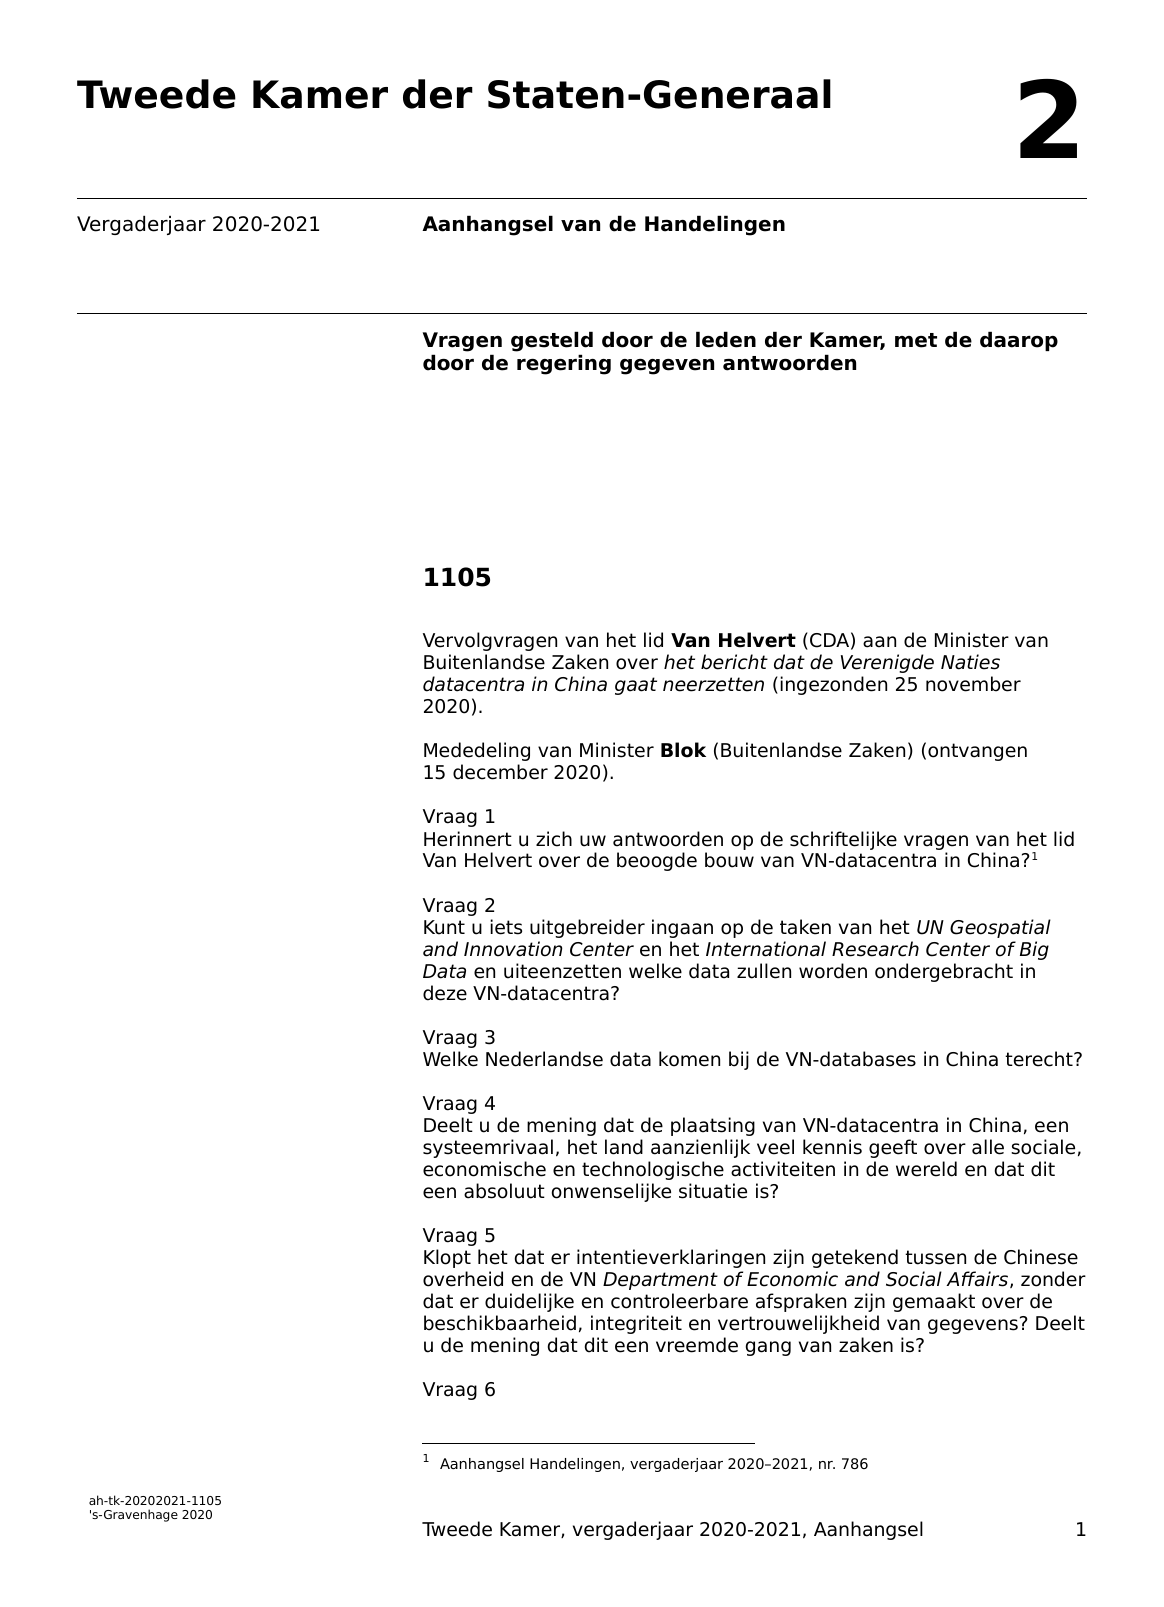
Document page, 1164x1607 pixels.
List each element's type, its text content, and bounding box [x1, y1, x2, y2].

table_cell Aanhangsel van de Handelingen [422, 199, 1087, 313]
table_header Tweede Kamer der Staten-Generaal [77, 59, 886, 198]
text Welke Nederlandse data komen bij de VN-databases in China terecht? [422, 1049, 1087, 1071]
table_header 2 [886, 59, 1087, 198]
text Kunt u iets uitgebreider ingaan op de taken van het UN Geospatial and Innovation Center en het International Research Center of Big Data en uiteenzetten welke data zullen worden ondergebracht in deze VN-datacentra? [422, 917, 1087, 1004]
text Herinnert u zich uw antwoorden op de schriftelijke vragen van het lid Van Helvert over de beoogde bouw van VN-datacentra in China? [422, 828, 1087, 872]
table_cell Vergaderjaar 2020-2021 [77, 199, 422, 313]
text Deelt u de mening dat de plaatsing van VN-datacentra in China, een systeemrivaal, het land aanzienlijk veel kennis geeft over alle sociale, economische en technologische activiteiten in de wereld en dat dit een absoluut onwenselijke situatie is? [422, 1115, 1087, 1203]
table_cell [77, 314, 422, 375]
table_cell Vragen gesteld door de leden der Kamer, met de daarop door de regering gegeven antwoorden [422, 314, 1087, 375]
text 1105 [422, 563, 1087, 592]
text Vraag 2 [422, 894, 1087, 917]
text Vraag 4 [422, 1093, 1087, 1115]
text Vraag 5 [422, 1225, 1087, 1247]
text Vervolgvragen van het lid Van Helvert (CDA) aan de Minister van Buitenlandse Zaken over het bericht dat de Verenigde Naties datacentra in China gaat neerzetten (ingezonden 25 november 2020). [422, 630, 1087, 718]
text Mededeling van Minister Blok (Buitenlandse Zaken) (ontvangen 15 december 2020). [422, 740, 1087, 784]
text Klopt het dat er intentieverklaringen zijn getekend tussen de Chinese overheid en de VN Department of Economic and Social Affairs, zonder dat er duidelijke en controleerbare afspraken zijn gemaakt over de beschikbaarheid, integriteit en vertrouwelijkheid van gegevens? Deelt u de mening dat dit een vreemde gang van zaken is? [422, 1247, 1087, 1357]
text ah-tk-20202021-1105 [88, 1494, 323, 1508]
text Vraag 6 [422, 1379, 1087, 1401]
text Aanhangsel Handelingen, vergaderjaar 2020–2021, nr. 786 [422, 1452, 1087, 1474]
text 's-Gravenhage 2020 [88, 1508, 323, 1522]
text Vraag 1 [422, 806, 1087, 828]
text Vraag 3 [422, 1027, 1087, 1049]
